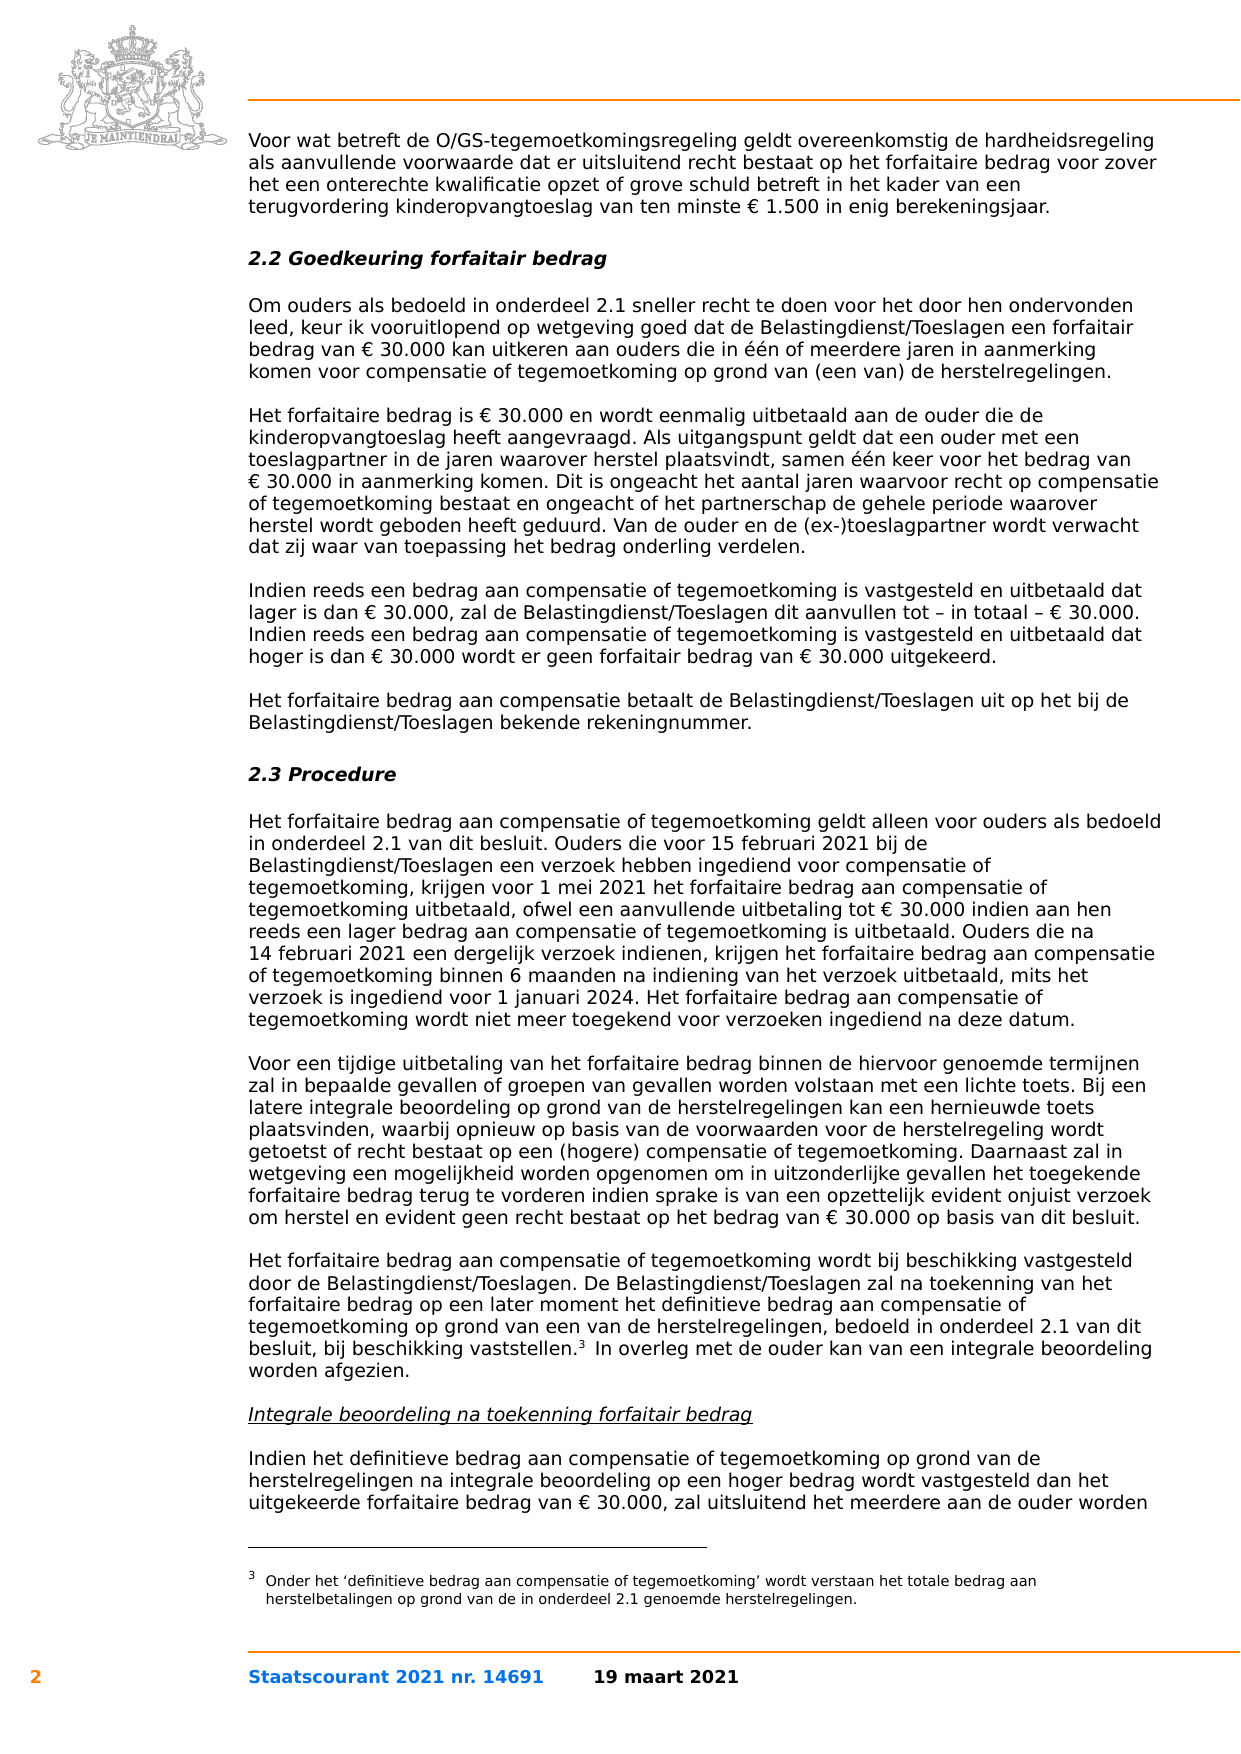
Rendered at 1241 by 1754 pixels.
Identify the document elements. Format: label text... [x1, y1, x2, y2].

text Het forfaitaire bedrag is € 30.000 en wordt eenmalig uitbetaald aan de ouder die de kinderopvangtoeslag heeft aangevraagd. Als uitgangspunt geldt dat een ouder met een toeslagpartner in de jaren waarover herstel plaatsvindt, samen één keer voor het bedrag van € 30.000 in aanmerking komen. Dit is ongeacht het aantal jaren waarvoor recht op compensatie of tegemoetkoming bestaat en ongeacht of het partnerschap de gehele periode waarover herstel wordt geboden heeft geduurd. Van de ouder en de (ex-)toeslagpartner wordt verwacht dat zij waar van toepassing het bedrag onderling verdelen. [248, 404, 1163, 558]
text Het forfaitaire bedrag aan compensatie of tegemoetkoming geldt alleen voor ouders als bedoeld in onderdeel 2.1 van dit besluit. Ouders die voor 15 februari 2021 bij de Belastingdienst/Toeslagen een verzoek hebben ingediend voor compensatie of tegemoetkoming, krijgen voor 1 mei 2021 het forfaitaire bedrag aan compensatie of tegemoetkoming uitbetaald, ofwel een aanvullende uitbetaling tot € 30.000 indien aan hen reeds een lager bedrag aan compensatie of tegemoetkoming is uitbetaald. Ouders die na 14 februari 2021 een dergelijk verzoek indienen, krijgen het forfaitaire bedrag aan compensatie of tegemoetkoming binnen 6 maanden na indiening van het verzoek uitbetaald, mits het verzoek is ingediend voor 1 januari 2024. Het forfaitaire bedrag aan compensatie of tegemoetkoming wordt niet meer toegekend voor verzoeken ingediend na deze datum. [248, 811, 1163, 1031]
subtitle 2.2 Goedkeuring forfaitair bedrag [248, 248, 1163, 270]
picture [38, 25, 227, 150]
text Indien reeds een bedrag aan compensatie of tegemoetkoming is vastgesteld en uitbetaald dat lager is dan € 30.000, zal de Belastingdienst/Toeslagen dit aanvullen tot – in totaal – € 30.000. Indien reeds een bedrag aan compensatie of tegemoetkoming is vastgesteld en uitbetaald dat hoger is dan € 30.000 wordt er geen forfaitair bedrag van € 30.000 uitgekeerd. [248, 580, 1163, 668]
text Onder het ‘definitieve bedrag aan compensatie of tegemoetkoming’ wordt verstaan het totale bedrag aan herstelbetalingen op grond van de in onderdeel 2.1 genoemde herstelregelingen. [248, 1569, 1163, 1608]
text Voor wat betreft de O/GS-tegemoetkomingsregeling geldt overeenkomstig de hardheidsregeling als aanvullende voorwaarde dat er uitsluitend recht bestaat op het forfaitaire bedrag voor zover het een onterechte kwalificatie opzet of grove schuld betreft in het kader van een terugvordering kinderopvangtoeslag van ten minste € 1.500 in enig berekeningsjaar. [248, 130, 1163, 218]
text Het forfaitaire bedrag aan compensatie of tegemoetkoming wordt bij beschikking vastgesteld door de Belastingdienst/Toeslagen. De Belastingdienst/Toeslagen zal na toekenning van het forfaitaire bedrag op een later moment het definitieve bedrag aan compensatie of tegemoetkoming op grond van een van de herstelregelingen, bedoeld in onderdeel 2.1 van dit besluit, bij beschikking vaststellen. In overleg met de ouder kan van een integrale beoordeling worden afgezien. [248, 1250, 1163, 1382]
text Voor een tijdige uitbetaling van het forfaitaire bedrag binnen de hiervoor genoemde termijnen zal in bepaalde gevallen of groepen van gevallen worden volstaan met een lichte toets. Bij een latere integrale beoordeling op grond van de herstelregelingen kan een hernieuwde toets plaatsvinden, waarbij opnieuw op basis van de voorwaarden voor de herstelregeling wordt getoetst of recht bestaat op een (hogere) compensatie of tegemoetkoming. Daarnaast zal in wetgeving een mogelijkheid worden opgenomen om in uitzonderlijke gevallen het toegekende forfaitaire bedrag terug te vorderen indien sprake is van een opzettelijk evident onjuist verzoek om herstel en evident geen recht bestaat op het bedrag van € 30.000 op basis van dit besluit. [248, 1053, 1163, 1228]
text Om ouders als bedoeld in onderdeel 2.1 sneller recht te doen voor het door hen ondervonden leed, keur ik vooruitlopend op wetgeving goed dat de Belastingdienst/Toeslagen een forfaitair bedrag van € 30.000 kan uitkeren aan ouders die in één of meerdere jaren in aanmerking komen voor compensatie of tegemoetkoming op grond van (een van) de herstelregelingen. [248, 295, 1163, 383]
text Indien het definitieve bedrag aan compensatie of tegemoetkoming op grond van de herstelregelingen na integrale beoordeling op een hoger bedrag wordt vastgesteld dan het uitgekeerde forfaitaire bedrag van € 30.000, zal uitsluitend het meerdere aan de ouder worden [248, 1448, 1163, 1514]
subtitle Integrale beoordeling na toekenning forfaitair bedrag [248, 1404, 1163, 1426]
text Het forfaitaire bedrag aan compensatie betaalt de Belastingdienst/Toeslagen uit op het bij de Belastingdienst/Toeslagen bekende rekeningnummer. [248, 690, 1163, 734]
subtitle 2.3 Procedure [248, 764, 1163, 786]
